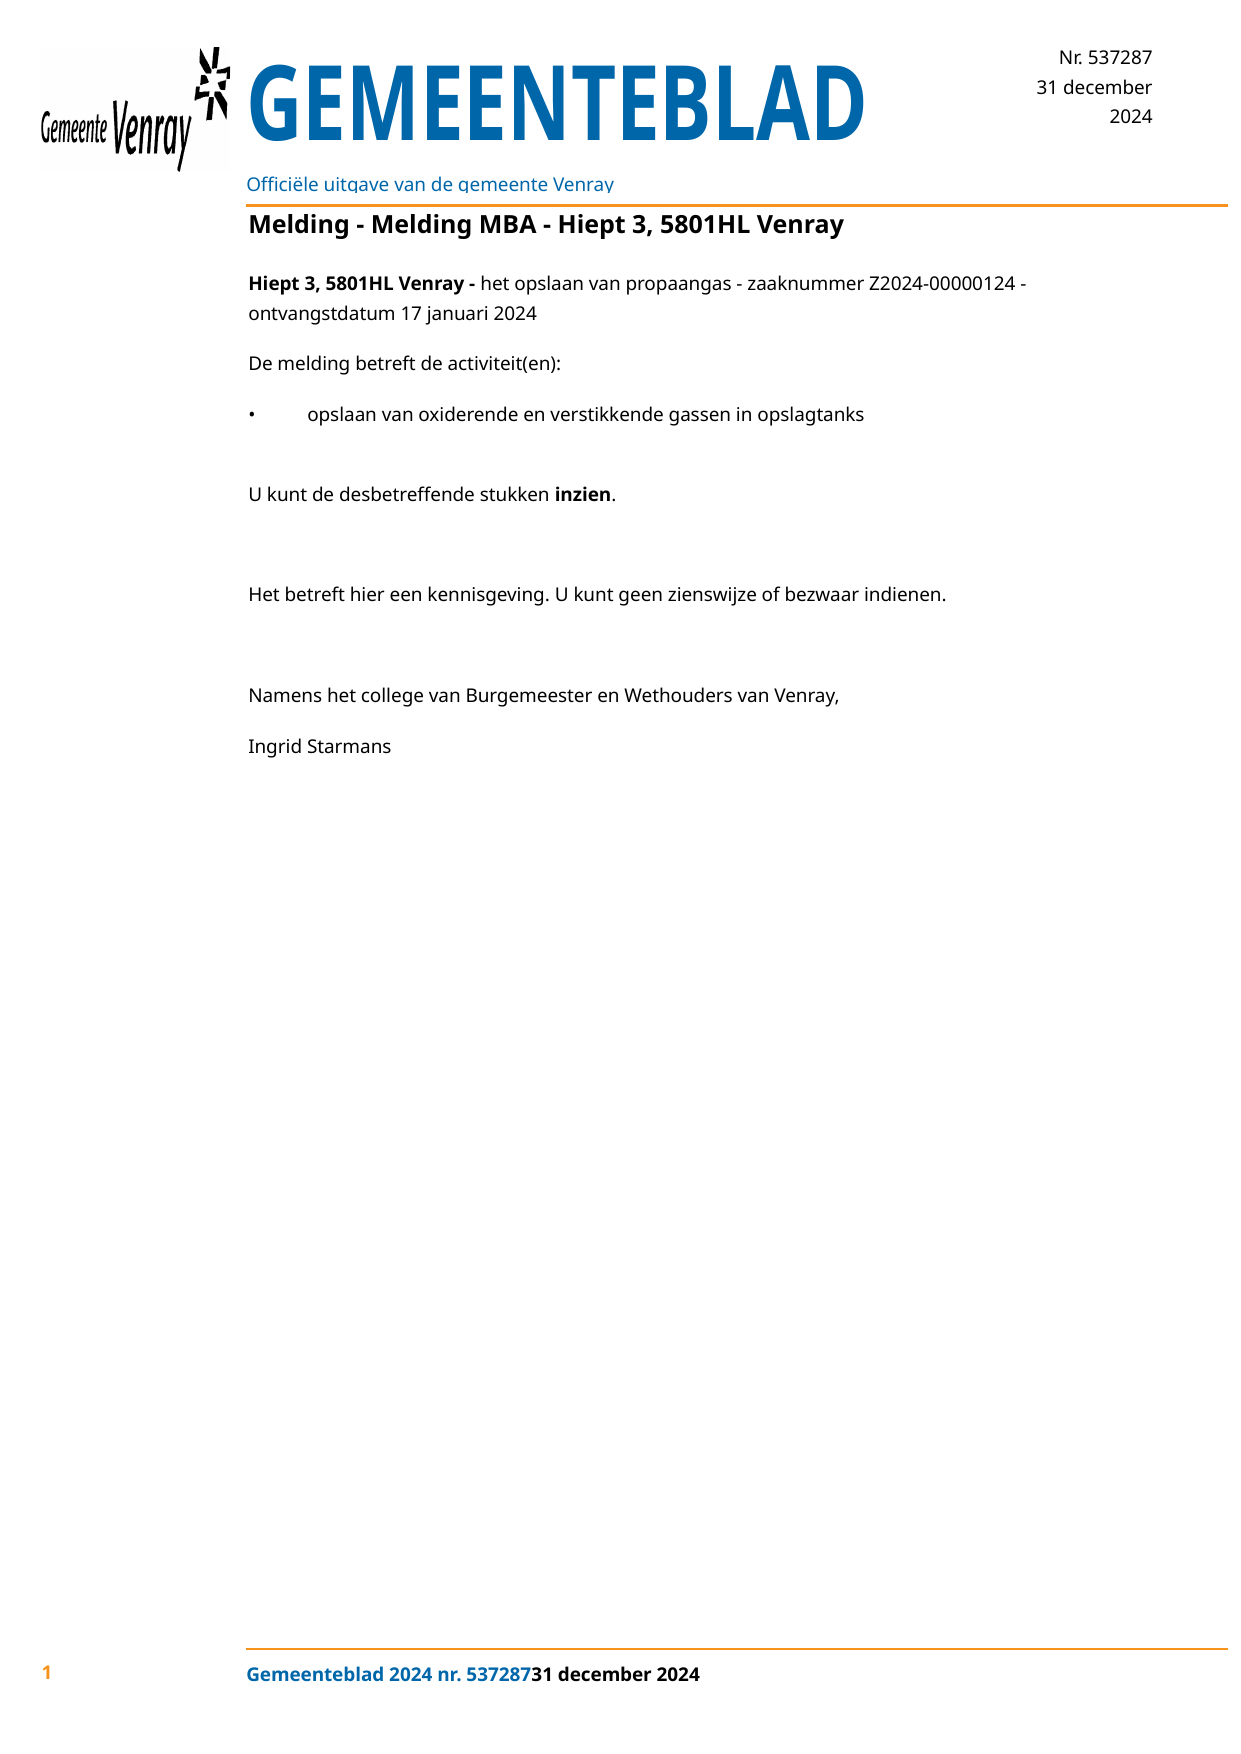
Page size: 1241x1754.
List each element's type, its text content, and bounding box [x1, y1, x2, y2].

text Hiept 3, 5801HL Venray - het opslaan van propaangas - zaaknummer Z2024-00000124 - ontvangstdatum 17 januari 2024 [248, 270, 1152, 326]
text Ingrid Starmans [248, 733, 1152, 758]
picture [41, 47, 231, 172]
text Het betreft hier een kennisgeving. U kunt geen zienswijze of bezwaar indienen. [248, 582, 1152, 607]
text U kunt de desbetreffende stukken inzien. [248, 481, 1152, 506]
text Namens het college van Burgemeester en Wethouders van Venray, [248, 682, 1152, 708]
text Melding - Melding MBA - Hiept 3, 5801HL Venray [248, 207, 1152, 241]
list opslaan van oxiderende en verstikkende gassen in opslagtanks [248, 401, 1152, 426]
text De melding betreft de activiteit(en): [248, 350, 1152, 376]
